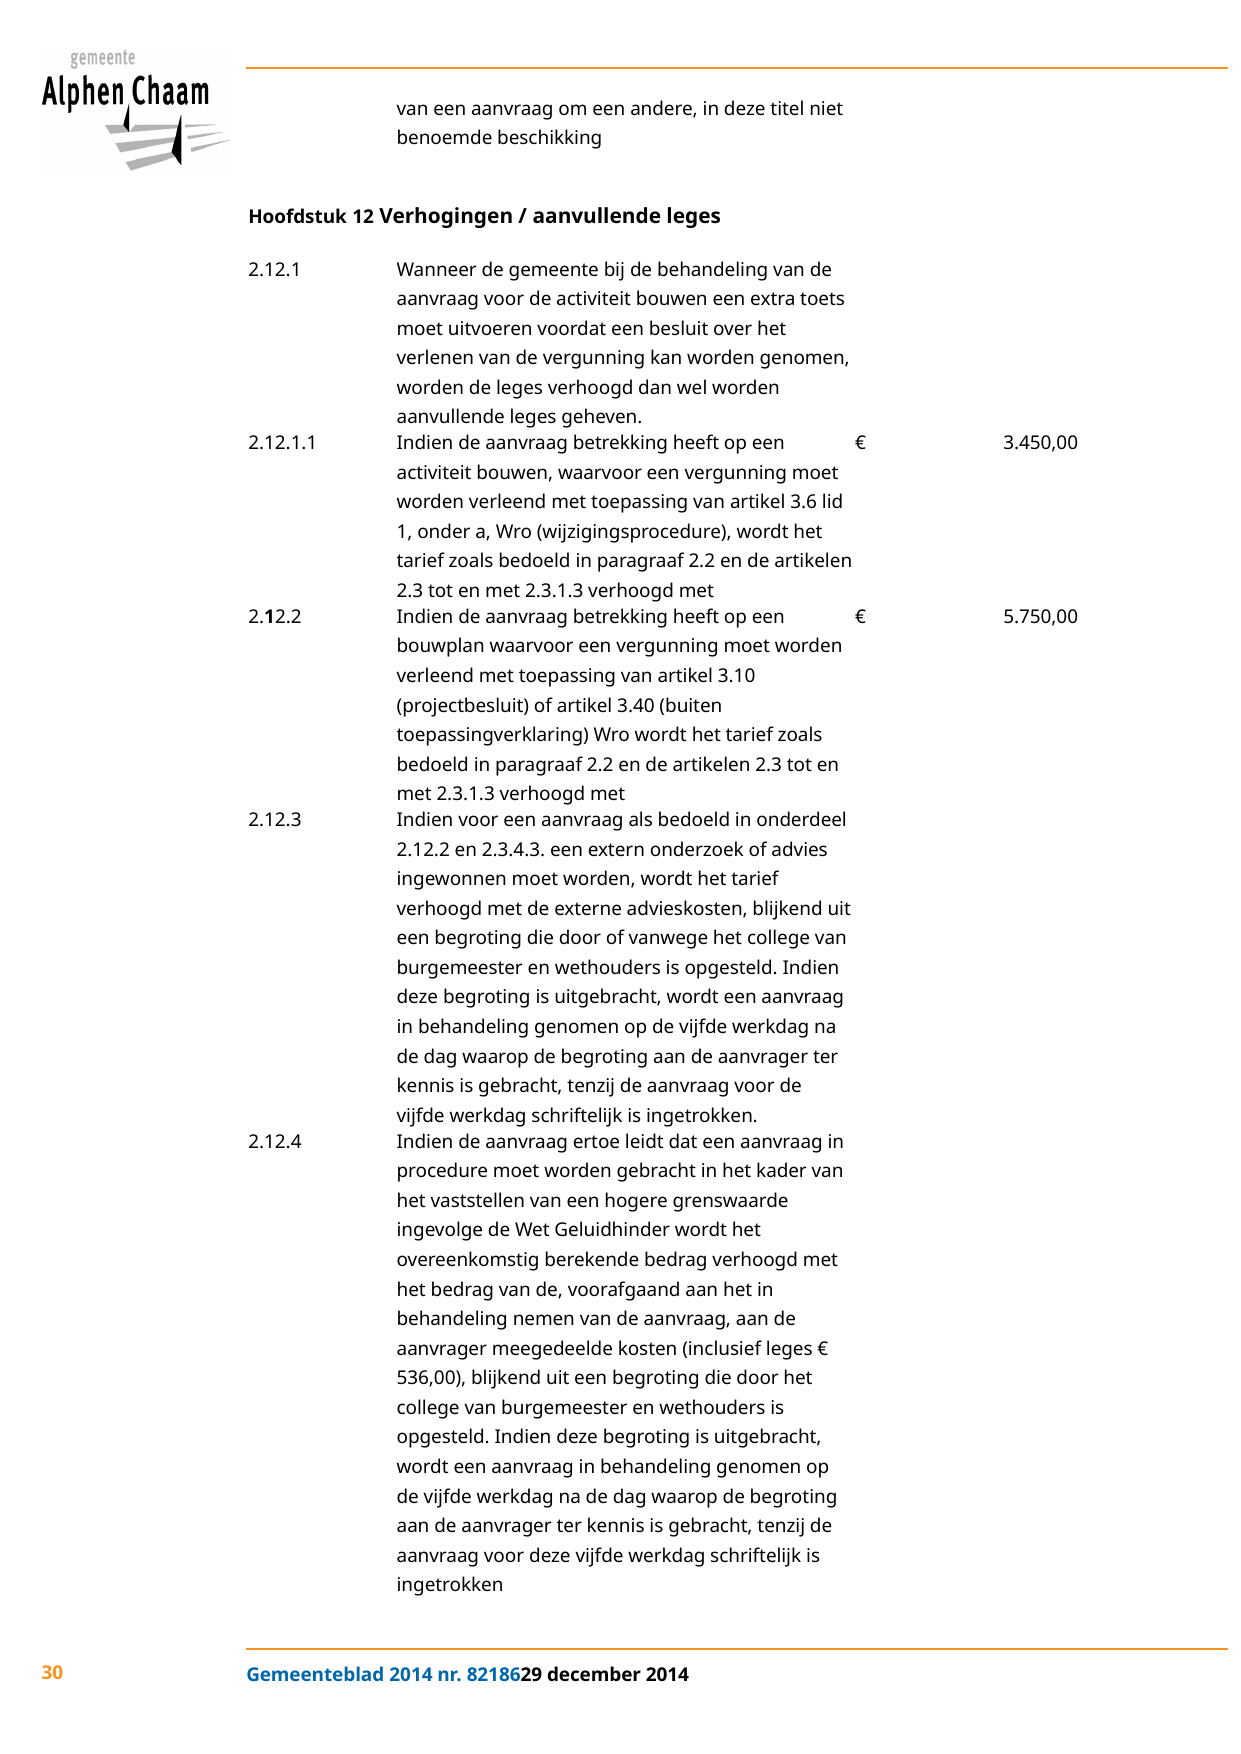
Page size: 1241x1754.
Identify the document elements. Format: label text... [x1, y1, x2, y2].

table_cell € [855, 603, 1003, 806]
table_cell 2.12.2 [248, 603, 396, 806]
table_cell [1003, 1128, 1152, 1597]
table_cell [1003, 806, 1152, 1128]
table_cell 5.750,00 [1003, 603, 1152, 806]
table_header Wanneer de gemeente bij de behandeling van de aanvraag voor de activiteit bouwen een extra toets moet uitvoeren voordat een besluit over het verlenen van de vergunning kan worden genomen, worden de leges verhoogd dan wel worden aanvullende leges geheven. [396, 256, 855, 429]
table_header [248, 95, 396, 150]
table_header [1003, 95, 1152, 150]
text Hoofdstuk 12 Verhogingen / aanvullende leges [248, 202, 1152, 230]
table_cell 2.12.1.1 [248, 429, 396, 603]
table_header [855, 95, 1003, 150]
table_cell € [855, 429, 1003, 603]
table_cell Indien de aanvraag betrekking heeft op een bouwplan waarvoor een vergunning moet worden verleend met toepassing van artikel 3.10 (projectbesluit) of artikel 3.40 (buiten toepassingverklaring) Wro wordt het tarief zoals bedoeld in paragraaf 2.2 en de artikelen 2.3 tot en met 2.3.1.3 verhoogd met [396, 603, 855, 806]
table_cell Indien voor een aanvraag als bedoeld in onderdeel 2.12.2 en 2.3.4.3. een extern onderzoek of advies ingewonnen moet worden, wordt het tarief verhoogd met de externe advieskosten, blijkend uit een begroting die door of vanwege het college van burgemeester en wethouders is opgesteld. Indien deze begroting is uitgebracht, wordt een aanvraag in behandeling genomen op de vijfde werkdag na de dag waarop de begroting aan de aanvrager ter kennis is gebracht, tenzij de aanvraag voor de vijfde werkdag schriftelijk is ingetrokken. [396, 806, 855, 1128]
table_cell Indien de aanvraag betrekking heeft op een activiteit bouwen, waarvoor een vergunning moet worden verleend met toepassing van artikel 3.6 lid 1, onder a, Wro (wijzigingsprocedure), wordt het tarief zoals bedoeld in paragraaf 2.2 en de artikelen 2.3 tot en met 2.3.1.3 verhoogd met [396, 429, 855, 603]
table_cell 2.12.4 [248, 1128, 396, 1597]
table_cell [855, 1128, 1003, 1597]
table_cell 2.12.3 [248, 806, 396, 1128]
table_header [1003, 256, 1152, 429]
picture [41, 47, 231, 172]
table_cell 3.450,00 [1003, 429, 1152, 603]
table_cell Indien de aanvraag ertoe leidt dat een aanvraag in procedure moet worden gebracht in het kader van het vaststellen van een hogere grenswaarde ingevolge de Wet Geluidhinder wordt het overeenkomstig berekende bedrag verhoogd met het bedrag van de, voorafgaand aan het in behandeling nemen van de aanvraag, aan de aanvrager meegedeelde kosten (inclusief leges € 536,00), blijkend uit een begroting die door het college van burgemeester en wethouders is opgesteld. Indien deze begroting is uitgebracht, wordt een aanvraag in behandeling genomen op de vijfde werkdag na de dag waarop de begroting aan de aanvrager ter kennis is gebracht, tenzij de aanvraag voor deze vijfde werkdag schriftelijk is ingetrokken [396, 1128, 855, 1597]
table_header [855, 256, 1003, 429]
table_cell [855, 806, 1003, 1128]
table_header van een aanvraag om een andere, in deze titel niet benoemde beschikking [396, 95, 855, 150]
table_header 2.12.1 [248, 256, 396, 429]
